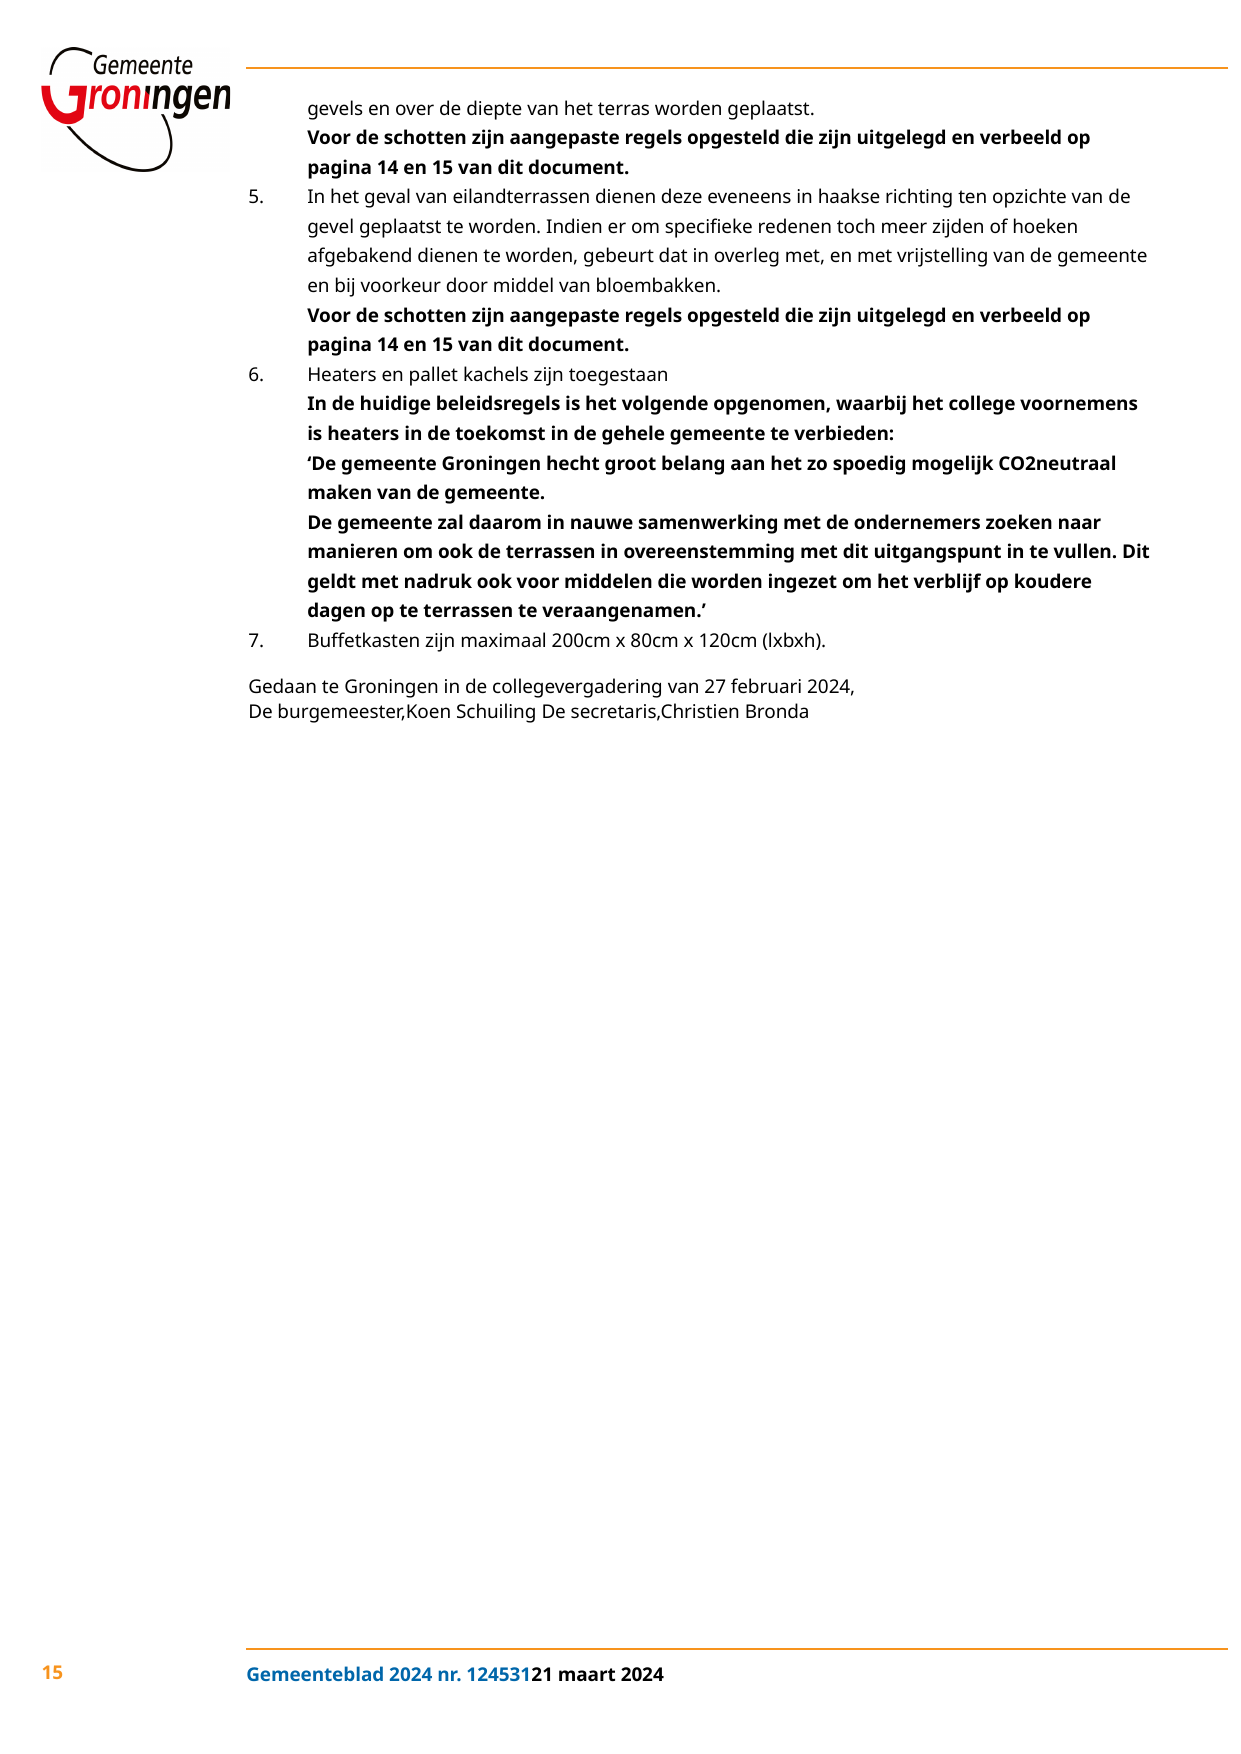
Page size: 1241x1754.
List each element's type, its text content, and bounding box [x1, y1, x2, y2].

picture [41, 47, 231, 172]
list Heaters en pallet kachels zijn toegestaan [248, 361, 1152, 387]
list De gemeente zal daarom in nauwe samenwerking met de ondernemers zoeken naar manieren om ook de terrassen in overeenstemming met dit uitgangspunt in te vullen. Dit geldt met nadruk ook voor middelen die worden ingezet om het verblijf op koudere dagen op te terrassen te veraangenamen.’ [248, 509, 1152, 623]
list gevels en over de diepte van het terras worden geplaatst. [248, 95, 1152, 121]
list ‘De gemeente Groningen hecht groot belang aan het zo spoedig mogelijk CO2neutraal maken van de gemeente. [248, 450, 1152, 505]
list Buffetkasten zijn maximaal 200cm x 80cm x 120cm (lxbxh). [248, 627, 1152, 653]
list In de huidige beleidsregels is het volgende opgenomen, waarbij het college voornemens is heaters in de toekomst in de gehele gemeente te verbieden: [248, 391, 1152, 446]
list Voor de schotten zijn aangepaste regels opgesteld die zijn uitgelegd en verbeeld op pagina 14 en 15 van dit document. [248, 302, 1152, 357]
text Gedaan te Groningen in de collegevergadering van 27 februari 2024, [248, 673, 1152, 699]
list Voor de schotten zijn aangepaste regels opgesteld die zijn uitgelegd en verbeeld op pagina 14 en 15 van dit document. [248, 124, 1152, 180]
text De burgemeester,Koen Schuiling De secretaris,Christien Bronda [248, 699, 1152, 724]
list In het geval van eilandterrassen dienen deze eveneens in haakse richting ten opzichte van de gevel geplaatst te worden. Indien er om specifieke redenen toch meer zijden of hoeken afgebakend dienen te worden, gebeurt dat in overleg met, en met vrijstelling van de gemeente en bij voorkeur door middel van bloembakken. [248, 183, 1152, 298]
